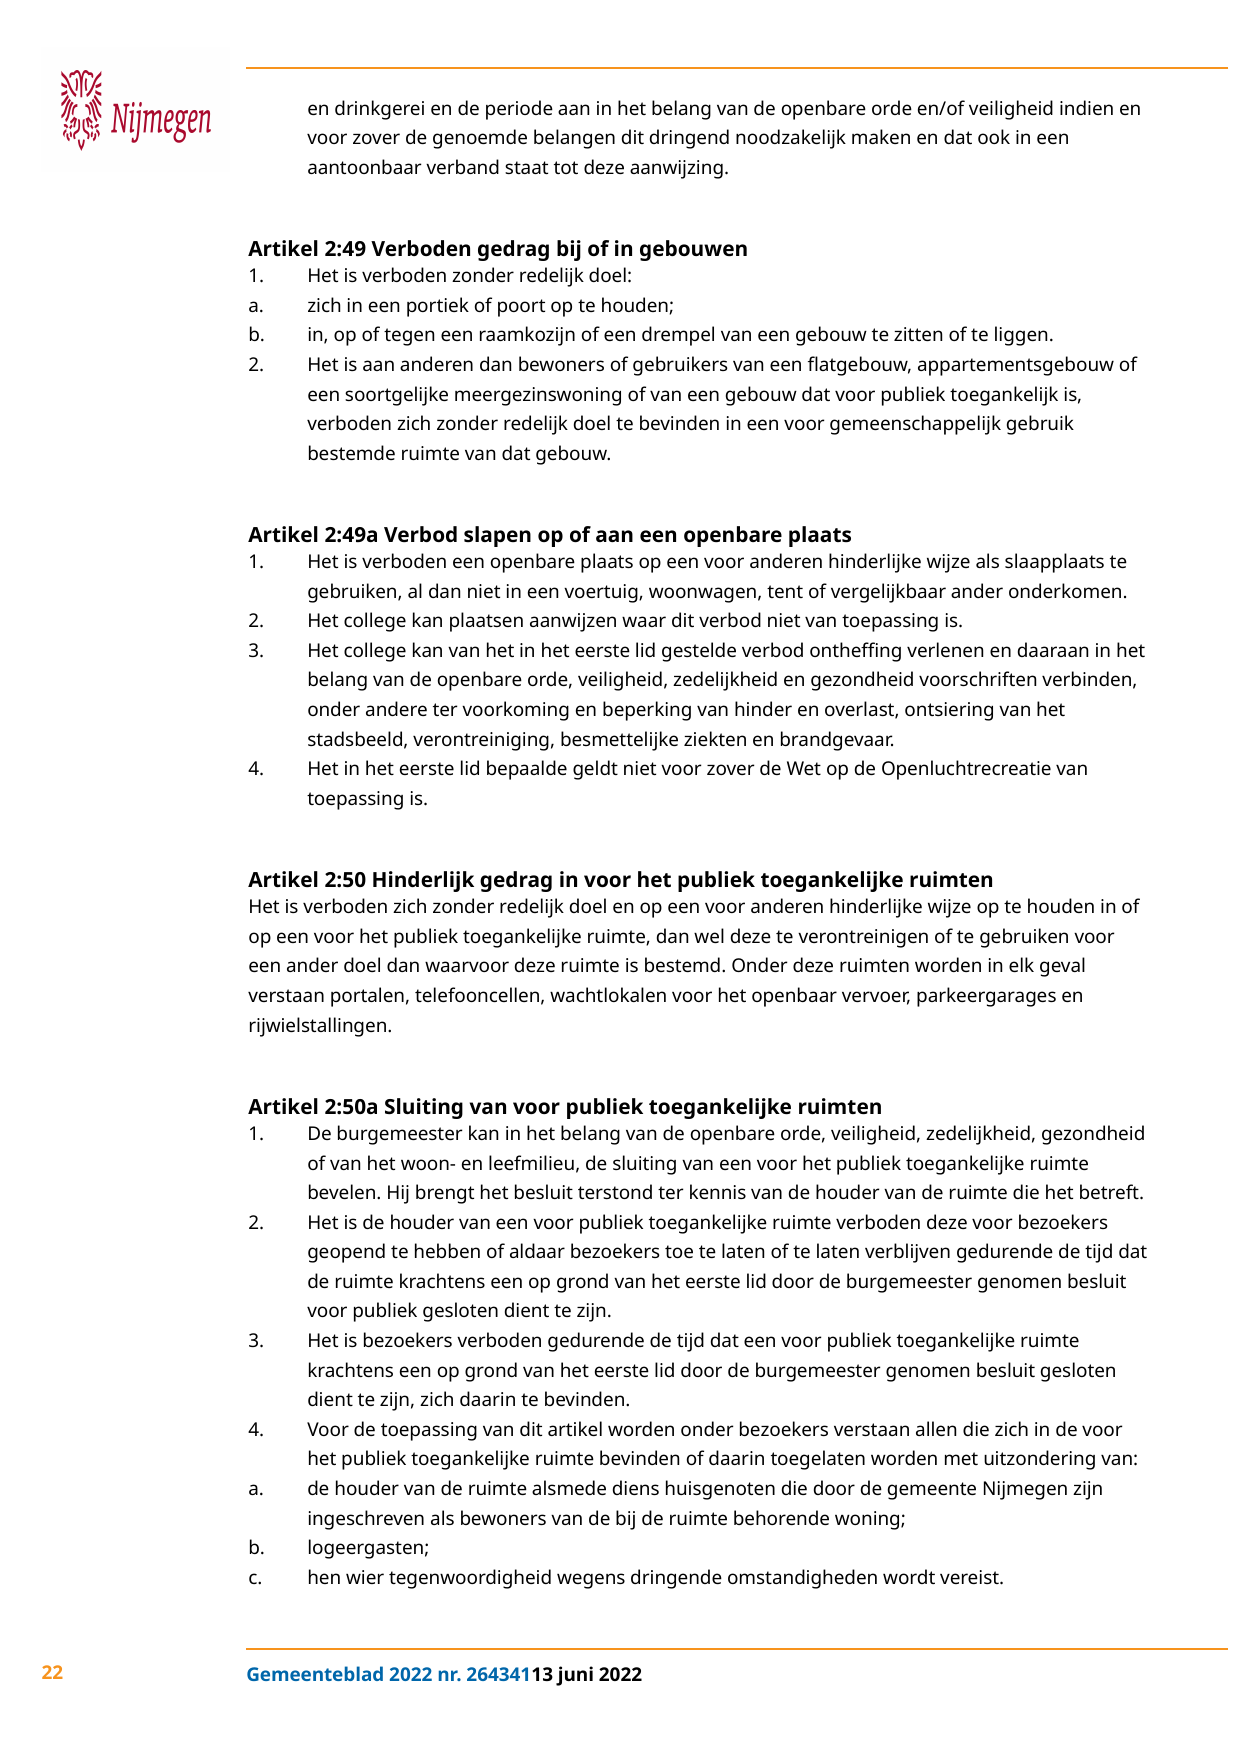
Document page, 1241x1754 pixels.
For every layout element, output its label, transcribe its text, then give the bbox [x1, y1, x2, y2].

text Artikel 2:50a Sluiting van voor publiek toegankelijke ruimten [248, 1092, 1152, 1120]
list zich in een portiek of poort op te houden; [248, 292, 1152, 318]
list De burgemeester kan in het belang van de openbare orde, veiligheid, zedelijkheid, gezondheid of van het woon- en leefmilieu, de sluiting van een voor het publiek toegankelijke ruimte bevelen. Hij brengt het besluit terstond ter kennis van de houder van de ruimte die het betreft. [248, 1120, 1152, 1205]
list en drinkgerei en de periode aan in het belang van de openbare orde en/of veiligheid indien en voor zover de genoemde belangen dit dringend noodzakelijk maken en dat ook in een aantoonbaar verband staat tot deze aanwijzing. [248, 95, 1152, 180]
list in, op of tegen een raamkozijn of een drempel van een gebouw te zitten of te liggen. [248, 322, 1152, 347]
list Het is aan anderen dan bewoners of gebruikers van een flatgebouw, appartementsgebouw of een soortgelijke meergezinswoning of van een gebouw dat voor publiek toegankelijk is, verboden zich zonder redelijk doel te bevinden in een voor gemeenschappelijk gebruik bestemde ruimte van dat gebouw. [248, 351, 1152, 466]
list de houder van de ruimte alsmede diens huisgenoten die door de gemeente Nijmegen zijn ingeschreven als bewoners van de bij de ruimte behorende woning; [248, 1475, 1152, 1531]
picture [41, 47, 231, 172]
list Het college kan plaatsen aanwijzen waar dit verbod niet van toepassing is. [248, 607, 1152, 633]
list Het is de houder van een voor publiek toegankelijke ruimte verboden deze voor bezoekers geopend te hebben of aldaar bezoekers toe te laten of te laten verblijven gedurende de tijd dat de ruimte krachtens een op grond van het eerste lid door de burgemeester genomen besluit voor publiek gesloten dient te zijn. [248, 1209, 1152, 1323]
text Artikel 2:50 Hinderlijk gedrag in voor het publiek toegankelijke ruimten [248, 865, 1152, 893]
list Het is verboden zonder redelijk doel: [248, 262, 1152, 288]
text Artikel 2:49 Verboden gedrag bij of in gebouwen [248, 234, 1152, 262]
list Het is bezoekers verboden gedurende de tijd dat een voor publiek toegankelijke ruimte krachtens een op grond van het eerste lid door de burgemeester genomen besluit gesloten dient te zijn, zich daarin te bevinden. [248, 1327, 1152, 1412]
text Het is verboden zich zonder redelijk doel en op een voor anderen hinderlijke wijze op te houden in of op een voor het publiek toegankelijke ruimte, dan wel deze te verontreinigen of te gebruiken voor een ander doel dan waarvoor deze ruimte is bestemd. Onder deze ruimten worden in elk geval verstaan portalen, telefooncellen, wachtlokalen voor het openbaar vervoer, parkeergarages en rijwielstallingen. [248, 893, 1152, 1037]
list Het college kan van het in het eerste lid gestelde verbod ontheffing verlenen en daaraan in het belang van de openbare orde, veiligheid, zedelijkheid en gezondheid voorschriften verbinden, onder andere ter voorkoming en beperking van hinder en overlast, ontsiering van het stadsbeeld, verontreiniging, besmettelijke ziekten en brandgevaar. [248, 637, 1152, 752]
list hen wier tegenwoordigheid wegens dringende omstandigheden wordt vereist. [248, 1564, 1152, 1590]
list Het is verboden een openbare plaats op een voor anderen hinderlijke wijze als slaapplaats te gebruiken, al dan niet in een voertuig, woonwagen, tent of vergelijkbaar ander onderkomen. [248, 548, 1152, 604]
text Artikel 2:49a Verbod slapen op of aan een openbare plaats [248, 520, 1152, 548]
list Het in het eerste lid bepaalde geldt niet voor zover de Wet op de Openluchtrecreatie van toepassing is. [248, 755, 1152, 811]
list logeergasten; [248, 1534, 1152, 1560]
list Voor de toepassing van dit artikel worden onder bezoekers verstaan allen die zich in de voor het publiek toegankelijke ruimte bevinden of daarin toegelaten worden met uitzondering van: [248, 1416, 1152, 1471]
